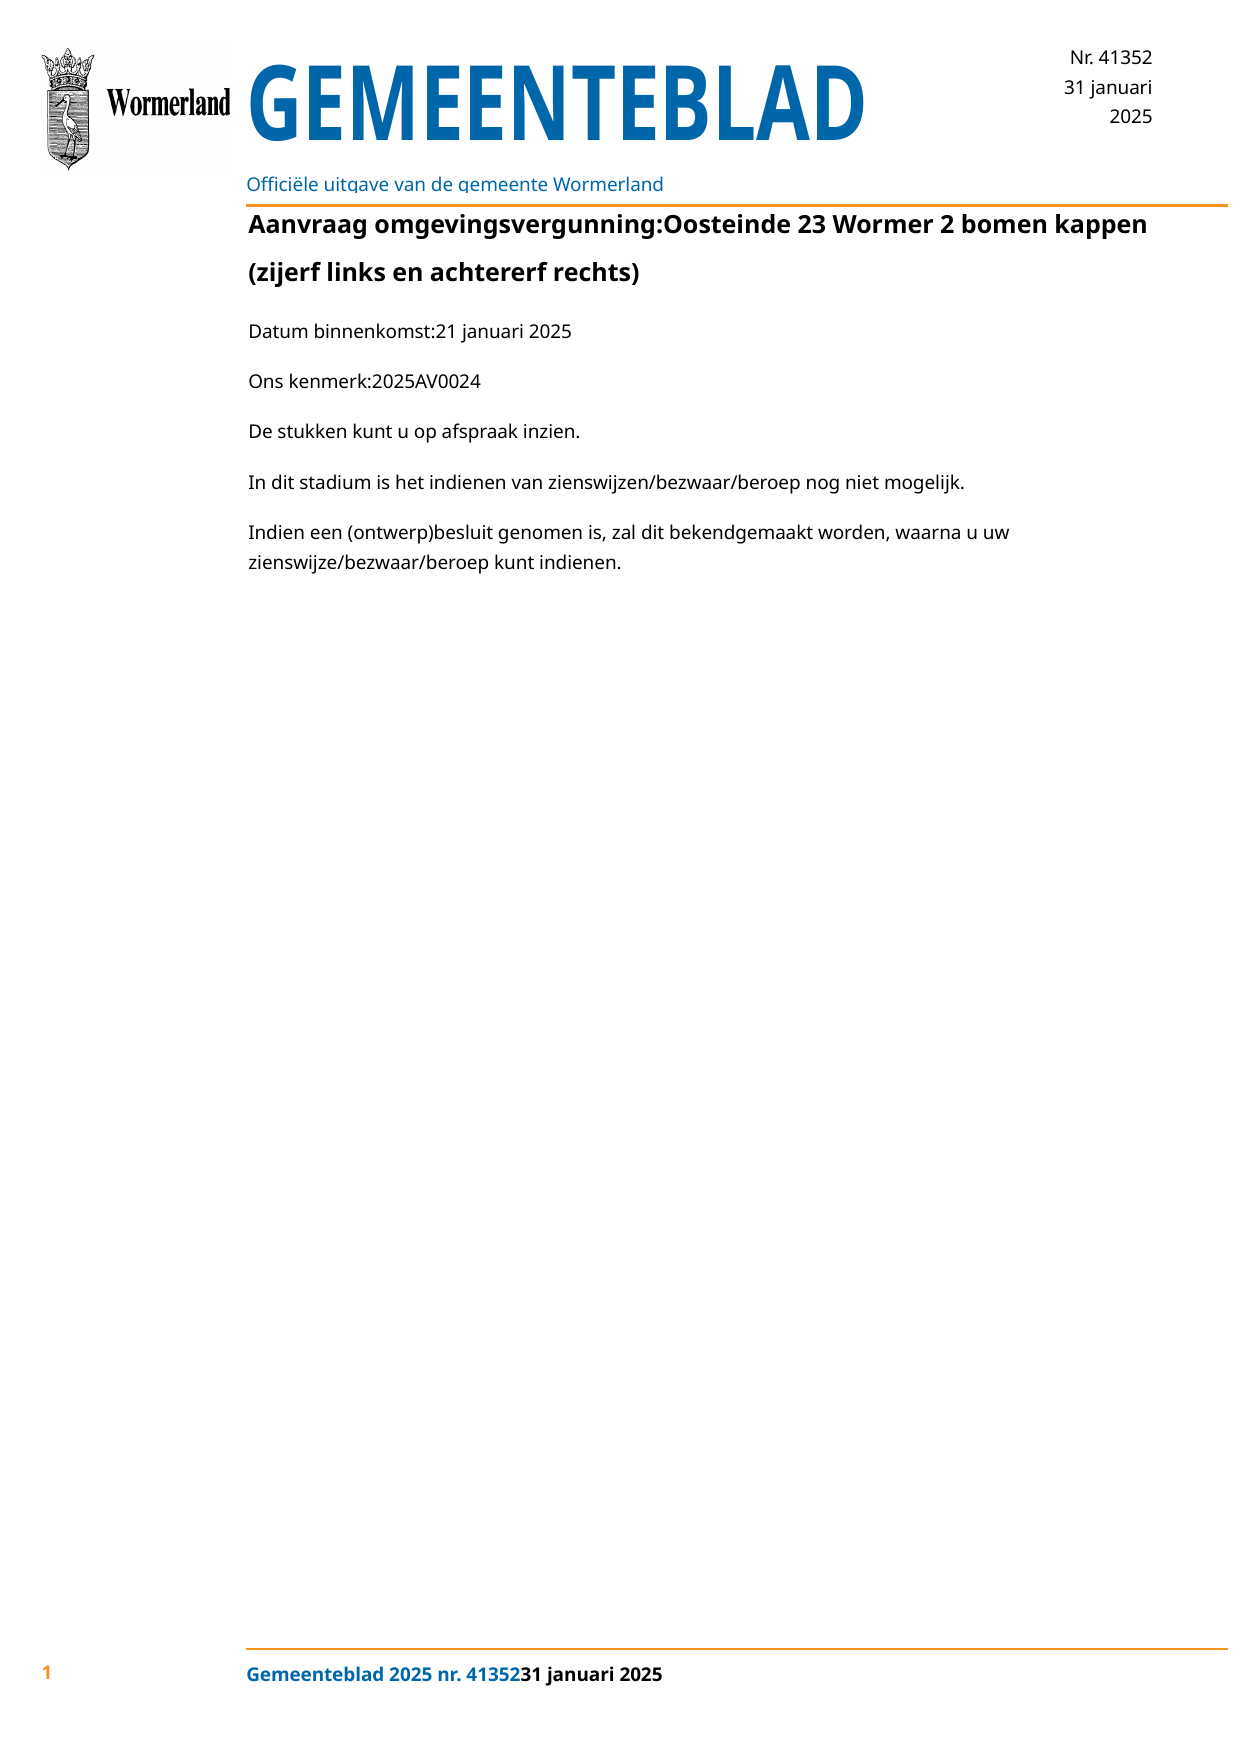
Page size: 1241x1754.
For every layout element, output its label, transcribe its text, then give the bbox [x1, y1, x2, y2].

text Aanvraag omgevingsvergunning:Oosteinde 23 Wormer 2 bomen kappen (zijerf links en achtererf rechts) [248, 207, 1152, 288]
picture [41, 47, 231, 172]
text Indien een (ontwerp)besluit genomen is, zal dit bekendgemaakt worden, waarna u uw zienswijze/bezwaar/beroep kunt indienen. [248, 519, 1152, 575]
text In dit stadium is het indienen van zienswijzen/bezwaar/beroep nog niet mogelijk. [248, 469, 1152, 495]
text Ons kenmerk:2025AV0024 [248, 368, 1152, 394]
text De stukken kunt u op afspraak inzien. [248, 419, 1152, 444]
text Datum binnenkomst:21 januari 2025 [248, 318, 1152, 344]
